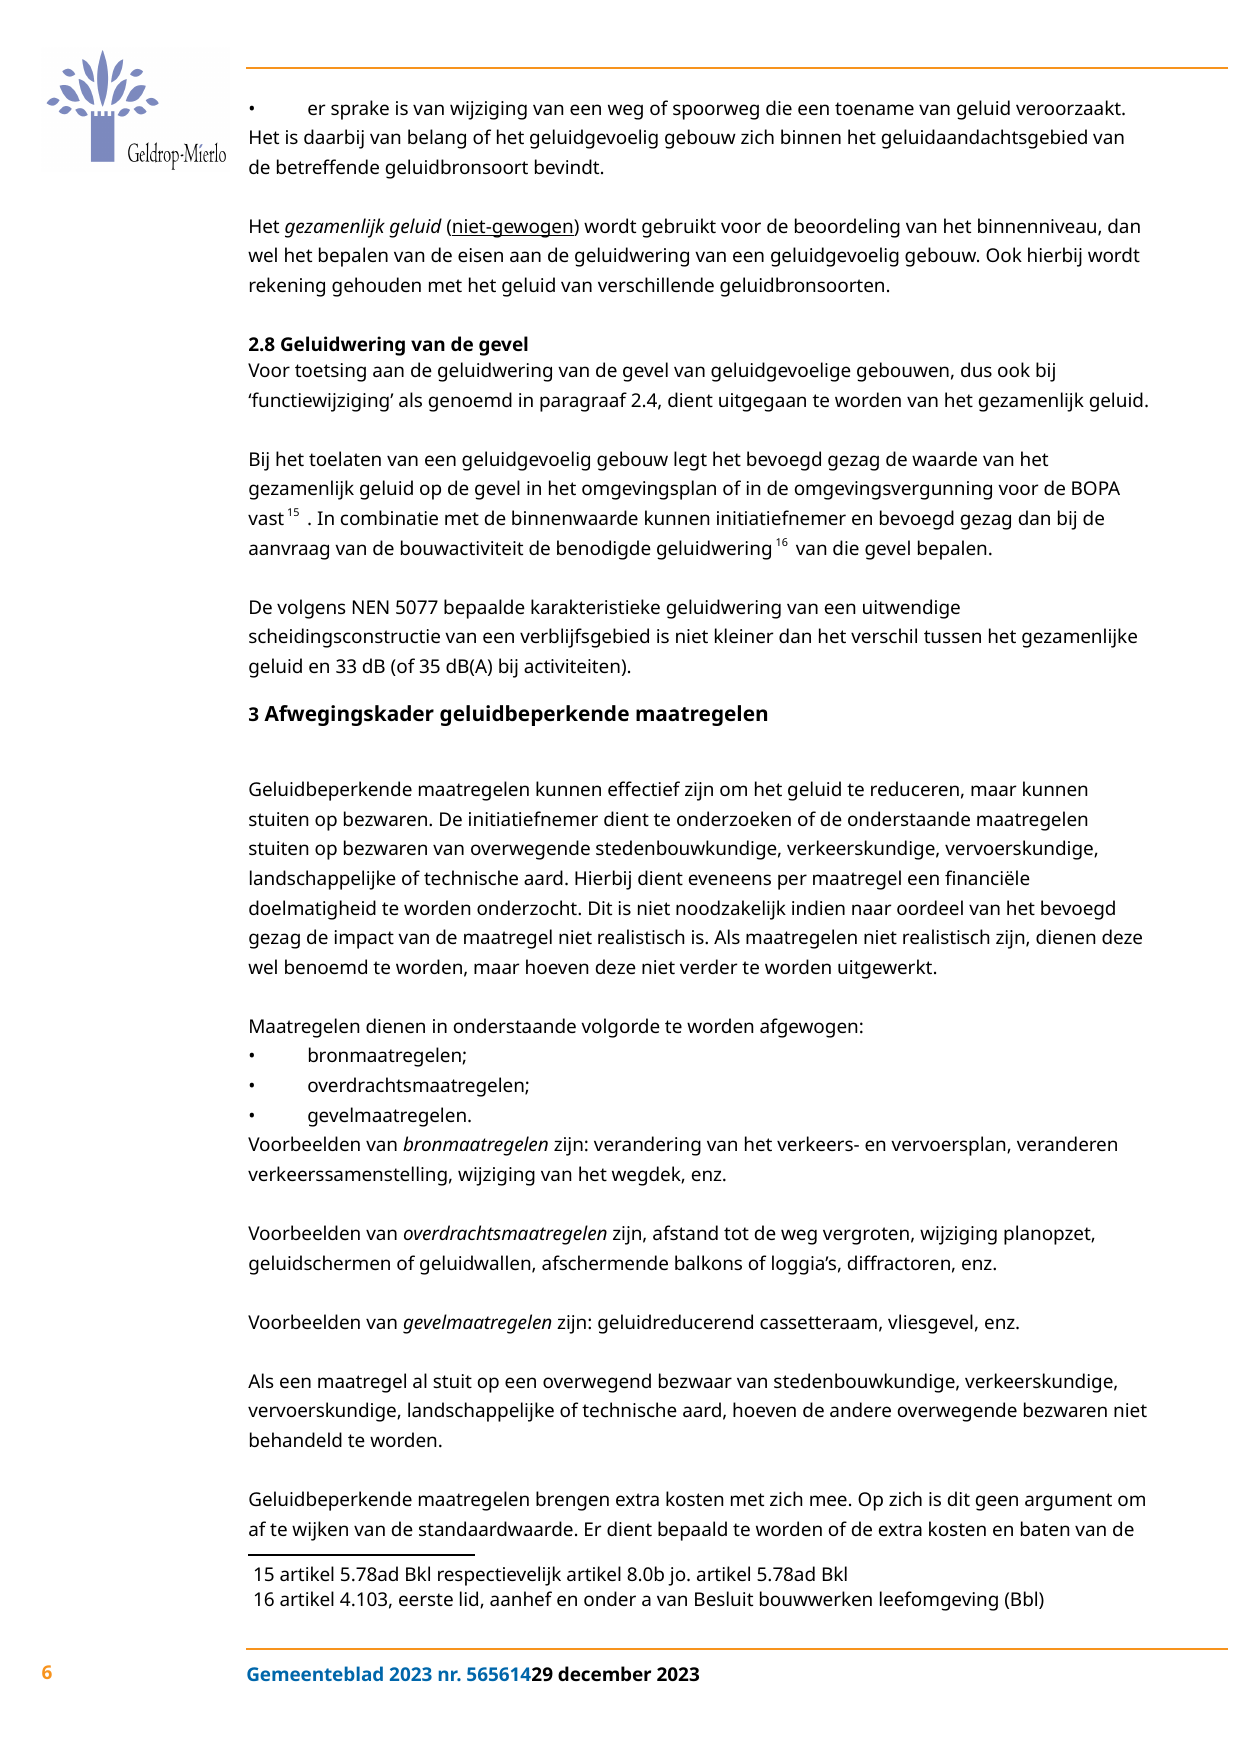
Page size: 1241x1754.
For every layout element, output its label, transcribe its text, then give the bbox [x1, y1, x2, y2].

list er sprake is van wijziging van een weg of spoorweg die een toename van geluid veroorzaakt. [248, 95, 1152, 121]
text Het gezamenlijk geluid (niet-gewogen) wordt gebruikt voor de beoordeling van het binnenniveau, dan wel het bepalen van de eisen aan de geluidwering van een geluidgevoelig gebouw. Ook hierbij wordt rekening gehouden met het geluid van verschillende geluidbronsoorten. [248, 213, 1152, 298]
text Voorbeelden van gevelmaatregelen zijn: geluidreducerend cassetteraam, vliesgevel, enz. [248, 1309, 1152, 1334]
text Voor toetsing aan de geluidwering van de gevel van geluidgevoelige gebouwen, dus ook bij ‘functiewijziging’ als genoemd in paragraaf 2.4, dient uitgegaan te worden van het gezamenlijk geluid. [248, 357, 1152, 412]
text artikel 4.103, eerste lid, aanhef en onder a van Besluit bouwwerken leefomgeving (Bbl) [248, 1586, 1152, 1612]
text Geluidbeperkende maatregelen kunnen effectief zijn om het geluid te reduceren, maar kunnen stuiten op bezwaren. De initiatiefnemer dient te onderzoeken of de onderstaande maatregelen stuiten op bezwaren van overwegende stedenbouwkundige, verkeerskundige, vervoerskundige, landschappelijke of technische aard. Hierbij dient eveneens per maatregel een financiële doelmatigheid te worden onderzocht. Dit is niet noodzakelijk indien naar oordeel van het bevoegd gezag de impact van de maatregel niet realistisch is. Als maatregelen niet realistisch zijn, dienen deze wel benoemd te worden, maar hoeven deze niet verder te worden uitgewerkt. [248, 776, 1152, 979]
text Voorbeelden van overdrachtsmaatregelen zijn, afstand tot de weg vergroten, wijziging planopzet, geluidschermen of geluidwallen, afschermende balkons of loggia’s, diffractoren, enz. [248, 1220, 1152, 1275]
text Bij het toelaten van een geluidgevoelig gebouw legt het bevoegd gezag de waarde van het gezamenlijk geluid op de gevel in het omgevingsplan of in de omgevingsvergunning voor de BOPA vast . In combinatie met de binnenwaarde kunnen initiatiefnemer en bevoegd gezag dan bij de aanvraag van de bouwactiviteit de benodigde geluidwering van die gevel bepalen. [248, 446, 1152, 560]
list gevelmaatregelen. [248, 1102, 1152, 1127]
text Het is daarbij van belang of het geluidgevoelig gebouw zich binnen het geluidaandachtsgebied van de betreffende geluidbronsoort bevindt. [248, 124, 1152, 180]
text 2.8 Geluidwering van de gevel [248, 331, 1152, 357]
text Geluidbeperkende maatregelen brengen extra kosten met zich mee. Op zich is dit geen argument om af te wijken van de standaardwaarde. Er dient bepaald te worden of de extra kosten en baten van de [248, 1486, 1152, 1542]
text Voorbeelden van bronmaatregelen zijn: verandering van het verkeers- en vervoersplan, veranderen verkeerssamenstelling, wijziging van het wegdek, enz. [248, 1131, 1152, 1187]
text De volgens NEN 5077 bepaalde karakteristieke geluidwering van een uitwendige scheidingsconstructie van een verblijfsgebied is niet kleiner dan het verschil tussen het gezamenlijke geluid en 33 dB (of 35 dB(A) bij activiteiten). [248, 594, 1152, 679]
text 3 Afwegingskader geluidbeperkende maatregelen [248, 699, 1152, 727]
text Maatregelen dienen in onderstaande volgorde te worden afgewogen: [248, 1013, 1152, 1039]
picture [41, 47, 231, 172]
list overdrachtsmaatregelen; [248, 1072, 1152, 1098]
text artikel 5.78ad Bkl respectievelijk artikel 8.0b jo. artikel 5.78ad Bkl [248, 1561, 1152, 1586]
text Als een maatregel al stuit op een overwegend bezwaar van stedenbouwkundige, verkeerskundige, vervoerskundige, landschappelijke of technische aard, hoeven de andere overwegende bezwaren niet behandeld te worden. [248, 1368, 1152, 1453]
list bronmaatregelen; [248, 1043, 1152, 1068]
